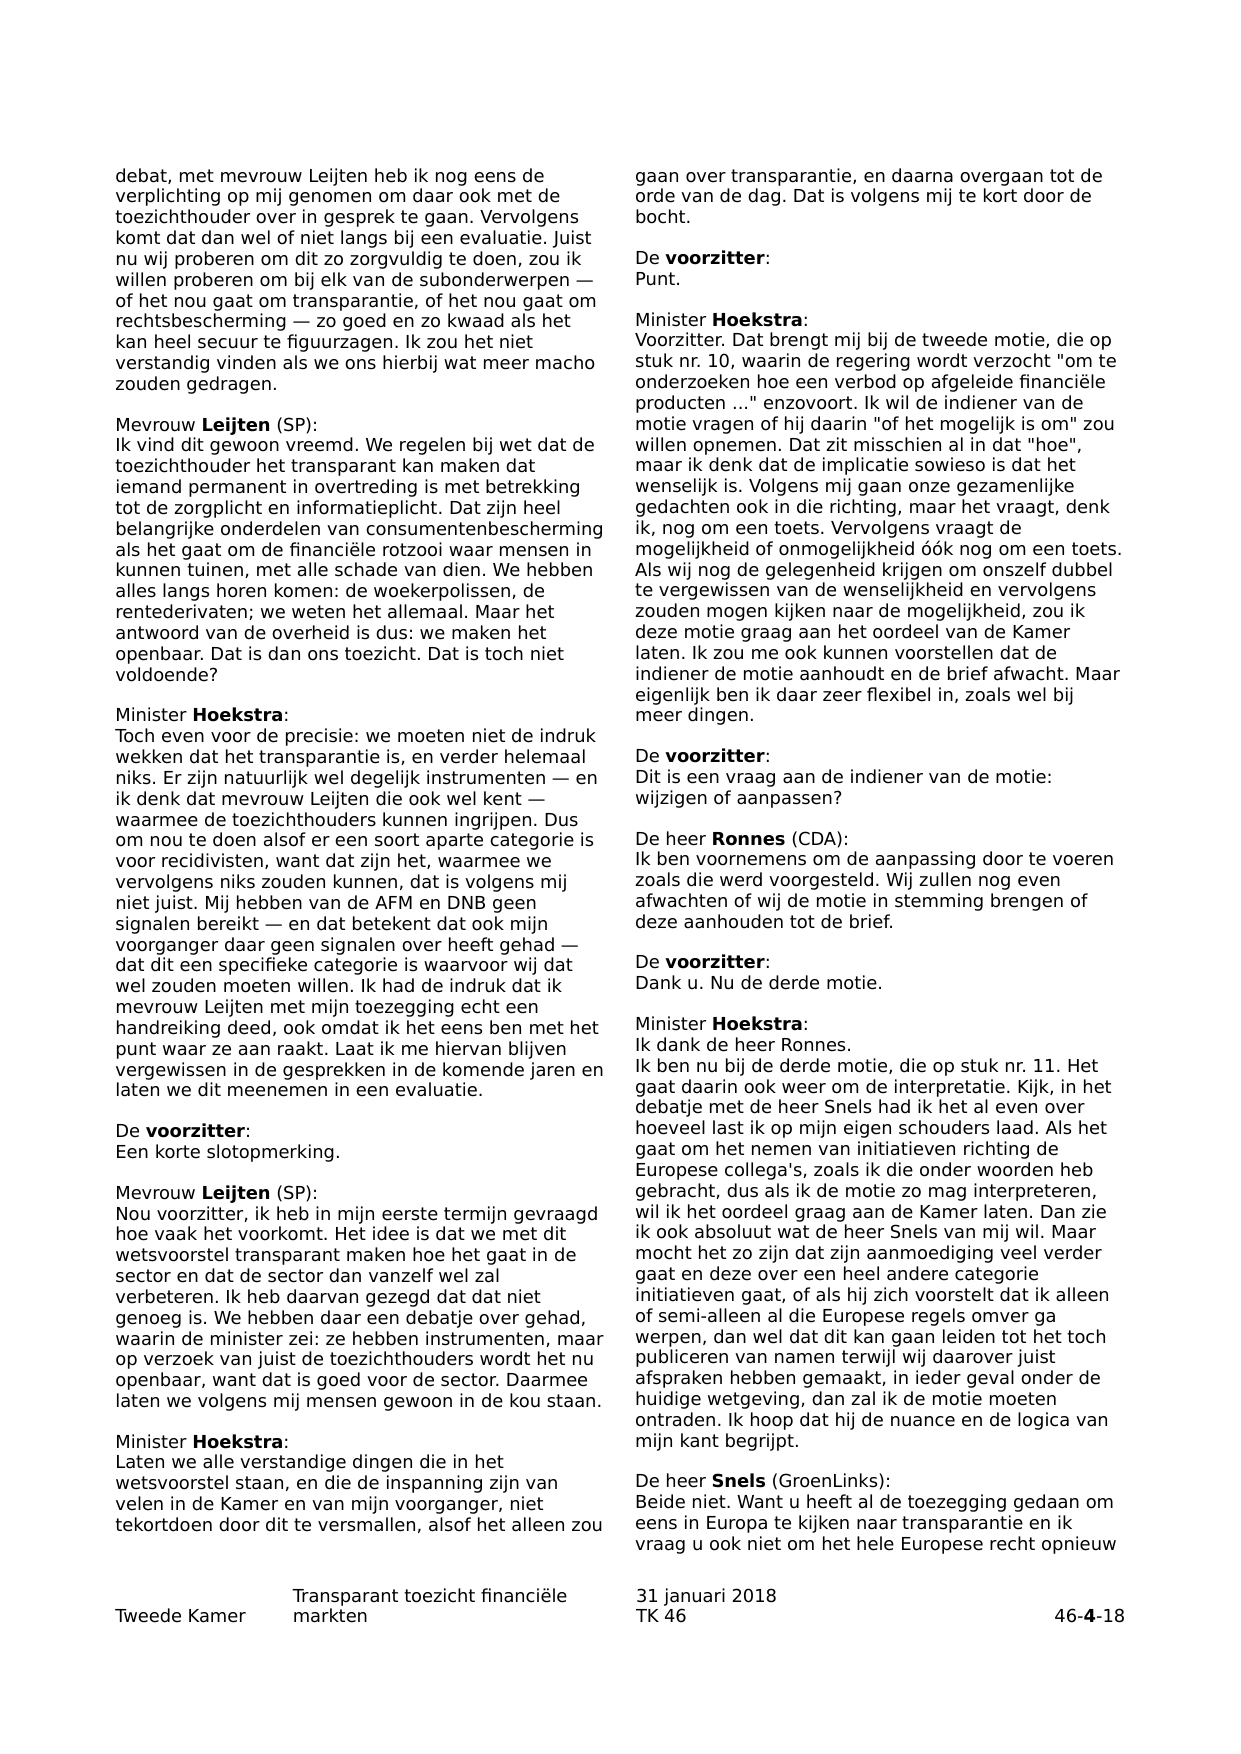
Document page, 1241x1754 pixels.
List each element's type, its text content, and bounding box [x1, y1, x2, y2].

text Punt. [635, 268, 1125, 289]
text gaan over transparantie, en daarna overgaan tot de orde van de dag. Dat is volgens mij te kort door de bocht. [635, 165, 1125, 228]
text Ik ben voornemens om de aanpassing door te voeren zoals die werd voorgesteld. Wij zullen nog even afwachten of wij de motie in stemming brengen of deze aanhouden tot de brief. [635, 849, 1125, 932]
text Nou voorzitter, ik heb in mijn eerste termijn gevraagd hoe vaak het voorkomt. Het idee is dat we met dit wetsvoorstel transparant maken hoe het gaat in de sector en dat de sector dan vanzelf wel zal verbeteren. Ik heb daarvan gezegd dat dat niet genoeg is. We hebben daar een debatje over gehad, waarin de minister zei: ze hebben instrumenten, maar op verzoek van juist de toezichthouders wordt het nu openbaar, want dat is goed voor de sector. Daarmee laten we volgens mij mensen gewoon in de kou staan. [115, 1203, 605, 1412]
text De voorzitter: [635, 248, 1125, 268]
text debat, met mevrouw Leijten heb ik nog eens de verplichting op mij genomen om daar ook met de toezichthouder over in gesprek te gaan. Vervolgens komt dat dan wel of niet langs bij een evaluatie. Juist nu wij proberen om dit zo zorgvuldig te doen, zou ik willen proberen om bij elk van de subonderwerpen — of het nou gaat om transparantie, of het nou gaat om rechtsbescherming — zo goed en zo kwaad als het kan heel secuur te figuurzagen. Ik zou het niet verstandig vinden als we ons hierbij wat meer macho zouden gedragen. [115, 165, 605, 394]
text De voorzitter: [635, 746, 1125, 767]
text Voorzitter. Dat brengt mij bij de tweede motie, die op stuk nr. 10, waarin de regering wordt verzocht "om te onderzoeken hoe een verbod op afgeleide financiële producten ..." enzovoort. Ik wil de indiener van de motie vragen of hij daarin "of het mogelijk is om" zou willen opnemen. Dat zit misschien al in dat "hoe", maar ik denk dat de implicatie sowieso is dat het wenselijk is. Volgens mij gaan onze gezamenlijke gedachten ook in die richting, maar het vraagt, denk ik, nog om een toets. Vervolgens vraagt de mogelijkheid of onmogelijkheid óók nog om een toets. Als wij nog de gelegenheid krijgen om onszelf dubbel te vergewissen van de wenselijkheid en vervolgens zouden mogen kijken naar de mogelijkheid, zou ik deze motie graag aan het oordeel van de Kamer laten. Ik zou me ook kunnen voorstellen dat de indiener de motie aanhoudt en de brief afwacht. Maar eigenlijk ben ik daar zeer flexibel in, zoals wel bij meer dingen. [635, 330, 1125, 726]
text Dit is een vraag aan de indiener van de motie: wijzigen of aanpassen? [635, 767, 1125, 808]
text Dank u. Nu de derde motie. [635, 973, 1125, 994]
text Minister Hoekstra: [115, 1432, 605, 1452]
text Een korte slotopmerking. [115, 1142, 605, 1162]
text Ik dank de heer Ronnes. [635, 1035, 1125, 1056]
text Ik ben nu bij de derde motie, die op stuk nr. 11. Het gaat daarin ook weer om de interpretatie. Kijk, in het debatje met de heer Snels had ik het al even over hoeveel last ik op mijn eigen schouders laad. Als het gaat om het nemen van initiatieven richting de Europese collega's, zoals ik die onder woorden heb gebracht, dus als ik de motie zo mag interpreteren, wil ik het oordeel graag aan de Kamer laten. Dan zie ik ook absoluut wat de heer Snels van mij wil. Maar mocht het zo zijn dat zijn aanmoediging veel verder gaat en deze over een heel andere categorie initiatieven gaat, of als hij zich voorstelt dat ik alleen of semi-alleen al die Europese regels omver ga werpen, dan wel dat dit kan gaan leiden tot het toch publiceren van namen terwijl wij daarover juist afspraken hebben gemaakt, in ieder geval onder de huidige wetgeving, dan zal ik de motie moeten ontraden. Ik hoop dat hij de nuance en de logica van mijn kant begrijpt. [635, 1056, 1125, 1451]
text Minister Hoekstra: [635, 309, 1125, 330]
text De heer Ronnes (CDA): [635, 828, 1125, 849]
text Mevrouw Leijten (SP): [115, 414, 605, 435]
text Ik vind dit gewoon vreemd. We regelen bij wet dat de toezichthouder het transparant kan maken dat iemand permanent in overtreding is met betrekking tot de zorgplicht en informatieplicht. Dat zijn heel belangrijke onderdelen van consumentenbescherming als het gaat om de financiële rotzooi waar mensen in kunnen tuinen, met alle schade van dien. We hebben alles langs horen komen: de woekerpolissen, de rentederivaten; we weten het allemaal. Maar het antwoord van de overheid is dus: we maken het openbaar. Dat is dan ons toezicht. Dat is toch niet voldoende? [115, 435, 605, 685]
text Laten we alle verstandige dingen die in het wetsvoorstel staan, en die de inspanning zijn van velen in de Kamer en van mijn voorganger, niet tekortdoen door dit te versmallen, alsof het alleen zou [115, 1452, 605, 1536]
text Minister Hoekstra: [635, 1014, 1125, 1035]
text De voorzitter: [115, 1121, 605, 1142]
text Toch even voor de precisie: we moeten niet de indruk wekken dat het transparantie is, en verder helemaal niks. Er zijn natuurlijk wel degelijk instrumenten — en ik denk dat mevrouw Leijten die ook wel kent — waarmee de toezichthouders kunnen ingrijpen. Dus om nou te doen alsof er een soort aparte categorie is voor recidivisten, want dat zijn het, waarmee we vervolgens niks zouden kunnen, dat is volgens mij niet juist. Mij hebben van de AFM en DNB geen signalen bereikt — en dat betekent dat ook mijn voorganger daar geen signalen over heeft gehad — dat dit een specifieke categorie is waarvoor wij dat wel zouden moeten willen. Ik had de indruk dat ik mevrouw Leijten met mijn toezegging echt een handreiking deed, ook omdat ik het eens ben met het punt waar ze aan raakt. Laat ik me hiervan blijven vergewissen in de gesprekken in de komende jaren en laten we dit meenemen in een evaluatie. [115, 726, 605, 1101]
text De heer Snels (GroenLinks): [635, 1471, 1125, 1492]
text Beide niet. Want u heeft al de toezegging gedaan om eens in Europa te kijken naar transparantie en ik vraag u ook niet om het hele Europese recht opnieuw [635, 1492, 1125, 1554]
text Mevrouw Leijten (SP): [115, 1182, 605, 1203]
text De voorzitter: [635, 952, 1125, 973]
text Minister Hoekstra: [115, 705, 605, 726]
